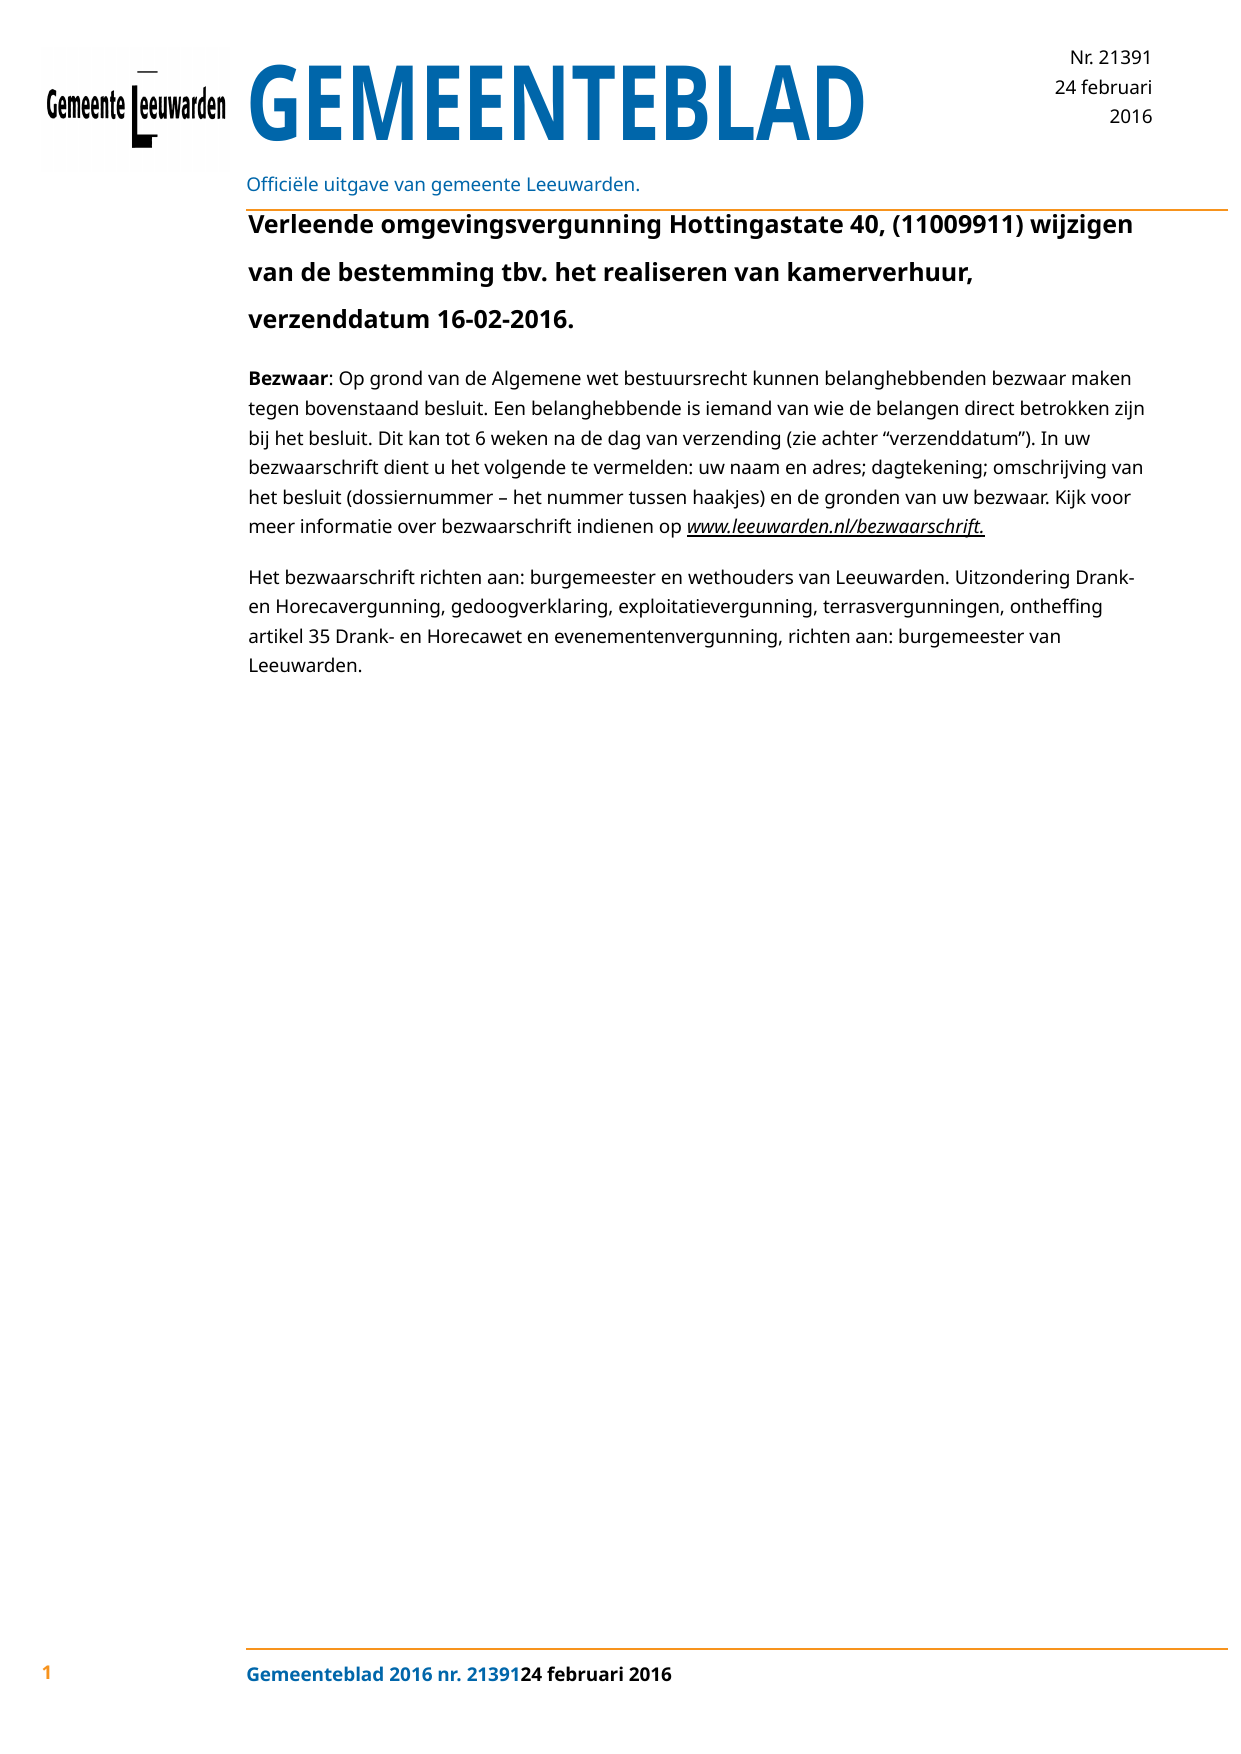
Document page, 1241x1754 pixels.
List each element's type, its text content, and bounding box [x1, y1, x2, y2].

text Bezwaar: Op grond van de Algemene wet bestuursrecht kunnen belanghebbenden bezwaar maken tegen bovenstaand besluit. Een belanghebbende is iemand van wie de belangen direct betrokken zijn bij het besluit. Dit kan tot 6 weken na de dag van verzending (zie achter “verzenddatum”). In uw bezwaarschrift dient u het volgende te vermelden: uw naam en adres; dagtekening; omschrijving van het besluit (dossiernummer – het nummer tussen haakjes) en de gronden van uw bezwaar. Kijk voor meer informatie over bezwaarschrift indienen op www.leeuwarden.nl/bezwaarschrift. [248, 366, 1152, 539]
text Verleende omgevingsvergunning Hottingastate 40, (11009911) wijzigen van de bestemming tbv. het realiseren van kamerverhuur, verzenddatum 16-02-2016. [248, 211, 1152, 336]
picture [41, 47, 231, 172]
text Het bezwaarschrift richten aan: burgemeester en wethouders van Leeuwarden. Uitzondering Drank- en Horecavergunning, gedoogverklaring, exploitatievergunning, terrasvergunningen, ontheffing artikel 35 Drank- en Horecawet en evenementenvergunning, richten aan: burgemeester van Leeuwarden. [248, 564, 1152, 678]
